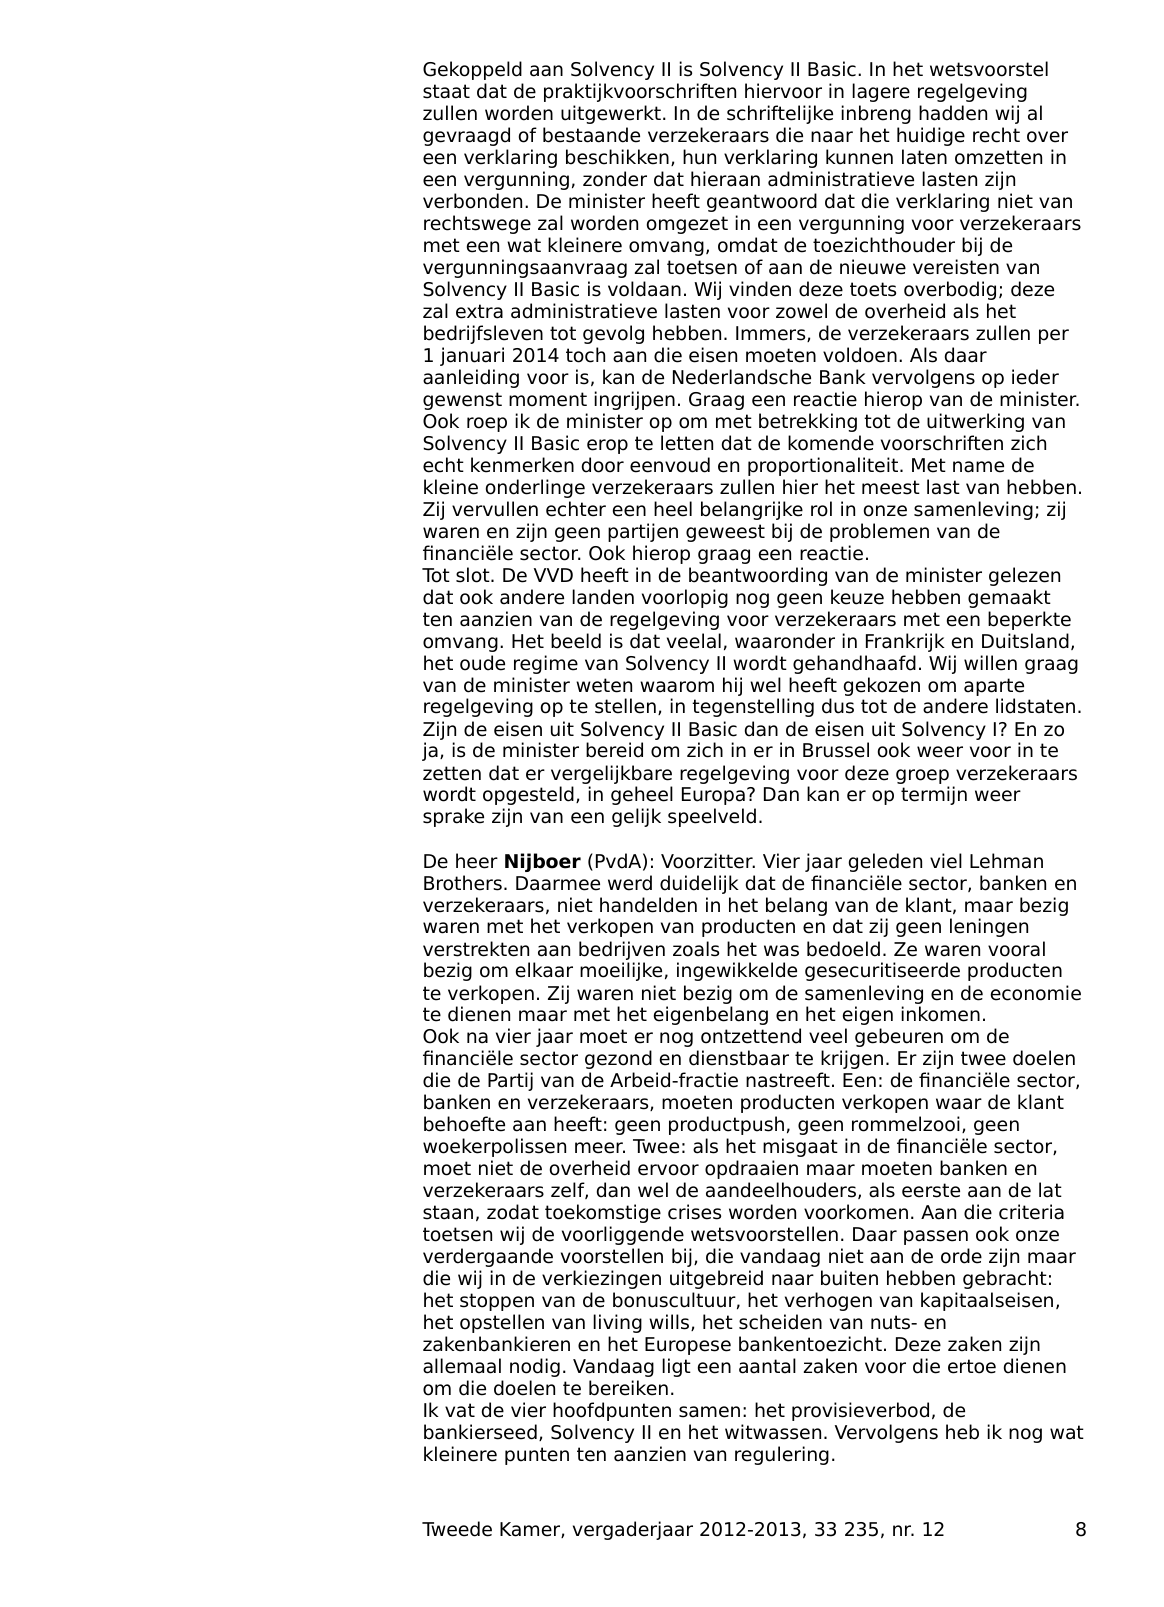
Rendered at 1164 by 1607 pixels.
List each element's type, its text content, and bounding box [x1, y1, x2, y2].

text Ook roep ik de minister op om met betrekking tot de uitwerking van Solvency II Basic erop te letten dat de komende voorschriften zich echt kenmerken door eenvoud en proportionaliteit. Met name de kleine onderlinge verzekeraars zullen hier het meest last van hebben. Zij vervullen echter een heel belangrijke rol in onze samenleving; zij waren en zijn geen partijen geweest bij de problemen van de financiële sector. Ook hierop graag een reactie. [422, 411, 1087, 564]
text Ook na vier jaar moet er nog ontzettend veel gebeuren om de financiële sector gezond en dienstbaar te krijgen. Er zijn twee doelen die de Partij van de Arbeid-fractie nastreeft. Een: de financiële sector, banken en verzekeraars, moeten producten verkopen waar de klant behoefte aan heeft: geen productpush, geen rommelzooi, geen woekerpolissen meer. Twee: als het misgaat in de financiële sector, moet niet de overheid ervoor opdraaien maar moeten banken en verzekeraars zelf, dan wel de aandeelhouders, als eerste aan de lat staan, zodat toekomstige crises worden voorkomen. Aan die criteria toetsen wij de voorliggende wetsvoorstellen. Daar passen ook onze verdergaande voorstellen bij, die vandaag niet aan de orde zijn maar die wij in de verkiezingen uitgebreid naar buiten hebben gebracht: het stoppen van de bonuscultuur, het verhogen van kapitaalseisen, het opstellen van living wills, het scheiden van nuts- en zakenbankieren en het Europese bankentoezicht. Deze zaken zijn allemaal nodig. Vandaag ligt een aantal zaken voor die ertoe dienen om die doelen te bereiken. [422, 1026, 1087, 1400]
text Tot slot. De VVD heeft in de beantwoording van de minister gelezen dat ook andere landen voorlopig nog geen keuze hebben gemaakt ten aanzien van de regelgeving voor verzekeraars met een beperkte omvang. Het beeld is dat veelal, waaronder in Frankrijk en Duitsland, het oude regime van Solvency II wordt gehandhaafd. Wij willen graag van de minister weten waarom hij wel heeft gekozen om aparte regelgeving op te stellen, in tegenstelling dus tot de andere lidstaten. Zijn de eisen uit Solvency II Basic dan de eisen uit Solvency I? En zo ja, is de minister bereid om zich in er in Brussel ook weer voor in te zetten dat er vergelijkbare regelgeving voor deze groep verzekeraars wordt opgesteld, in geheel Europa? Dan kan er op termijn weer sprake zijn van een gelijk speelveld. [422, 564, 1087, 828]
text Gekoppeld aan Solvency II is Solvency II Basic. In het wetsvoorstel staat dat de praktijkvoorschriften hiervoor in lagere regelgeving zullen worden uitgewerkt. In de schriftelijke inbreng hadden wij al gevraagd of bestaande verzekeraars die naar het huidige recht over een verklaring beschikken, hun verklaring kunnen laten omzetten in een vergunning, zonder dat hieraan administratieve lasten zijn verbonden. De minister heeft geantwoord dat die verklaring niet van rechtswege zal worden omgezet in een vergunning voor verzekeraars met een wat kleinere omvang, omdat de toezichthouder bij de vergunningsaanvraag zal toetsen of aan de nieuwe vereisten van Solvency II Basic is voldaan. Wij vinden deze toets overbodig; deze zal extra administratieve lasten voor zowel de overheid als het bedrijfsleven tot gevolg hebben. Immers, de verzekeraars zullen per 1 januari 2014 toch aan die eisen moeten voldoen. Als daar aanleiding voor is, kan de Nederlandsche Bank vervolgens op ieder gewenst moment ingrijpen. Graag een reactie hierop van de minister. [422, 59, 1087, 411]
text De heer Nijboer (PvdA): Voorzitter. Vier jaar geleden viel Lehman Brothers. Daarmee werd duidelijk dat de financiële sector, banken en verzekeraars, niet handelden in het belang van de klant, maar bezig waren met het verkopen van producten en dat zij geen leningen verstrekten aan bedrijven zoals het was bedoeld. Ze waren vooral bezig om elkaar moeilijke, ingewikkelde gesecuritiseerde producten te verkopen. Zij waren niet bezig om de samenleving en de economie te dienen maar met het eigenbelang en het eigen inkomen. [422, 851, 1087, 1026]
text Ik vat de vier hoofdpunten samen: het provisieverbod, de bankierseed, Solvency II en het witwassen. Vervolgens heb ik nog wat kleinere punten ten aanzien van regulering. [422, 1400, 1087, 1466]
